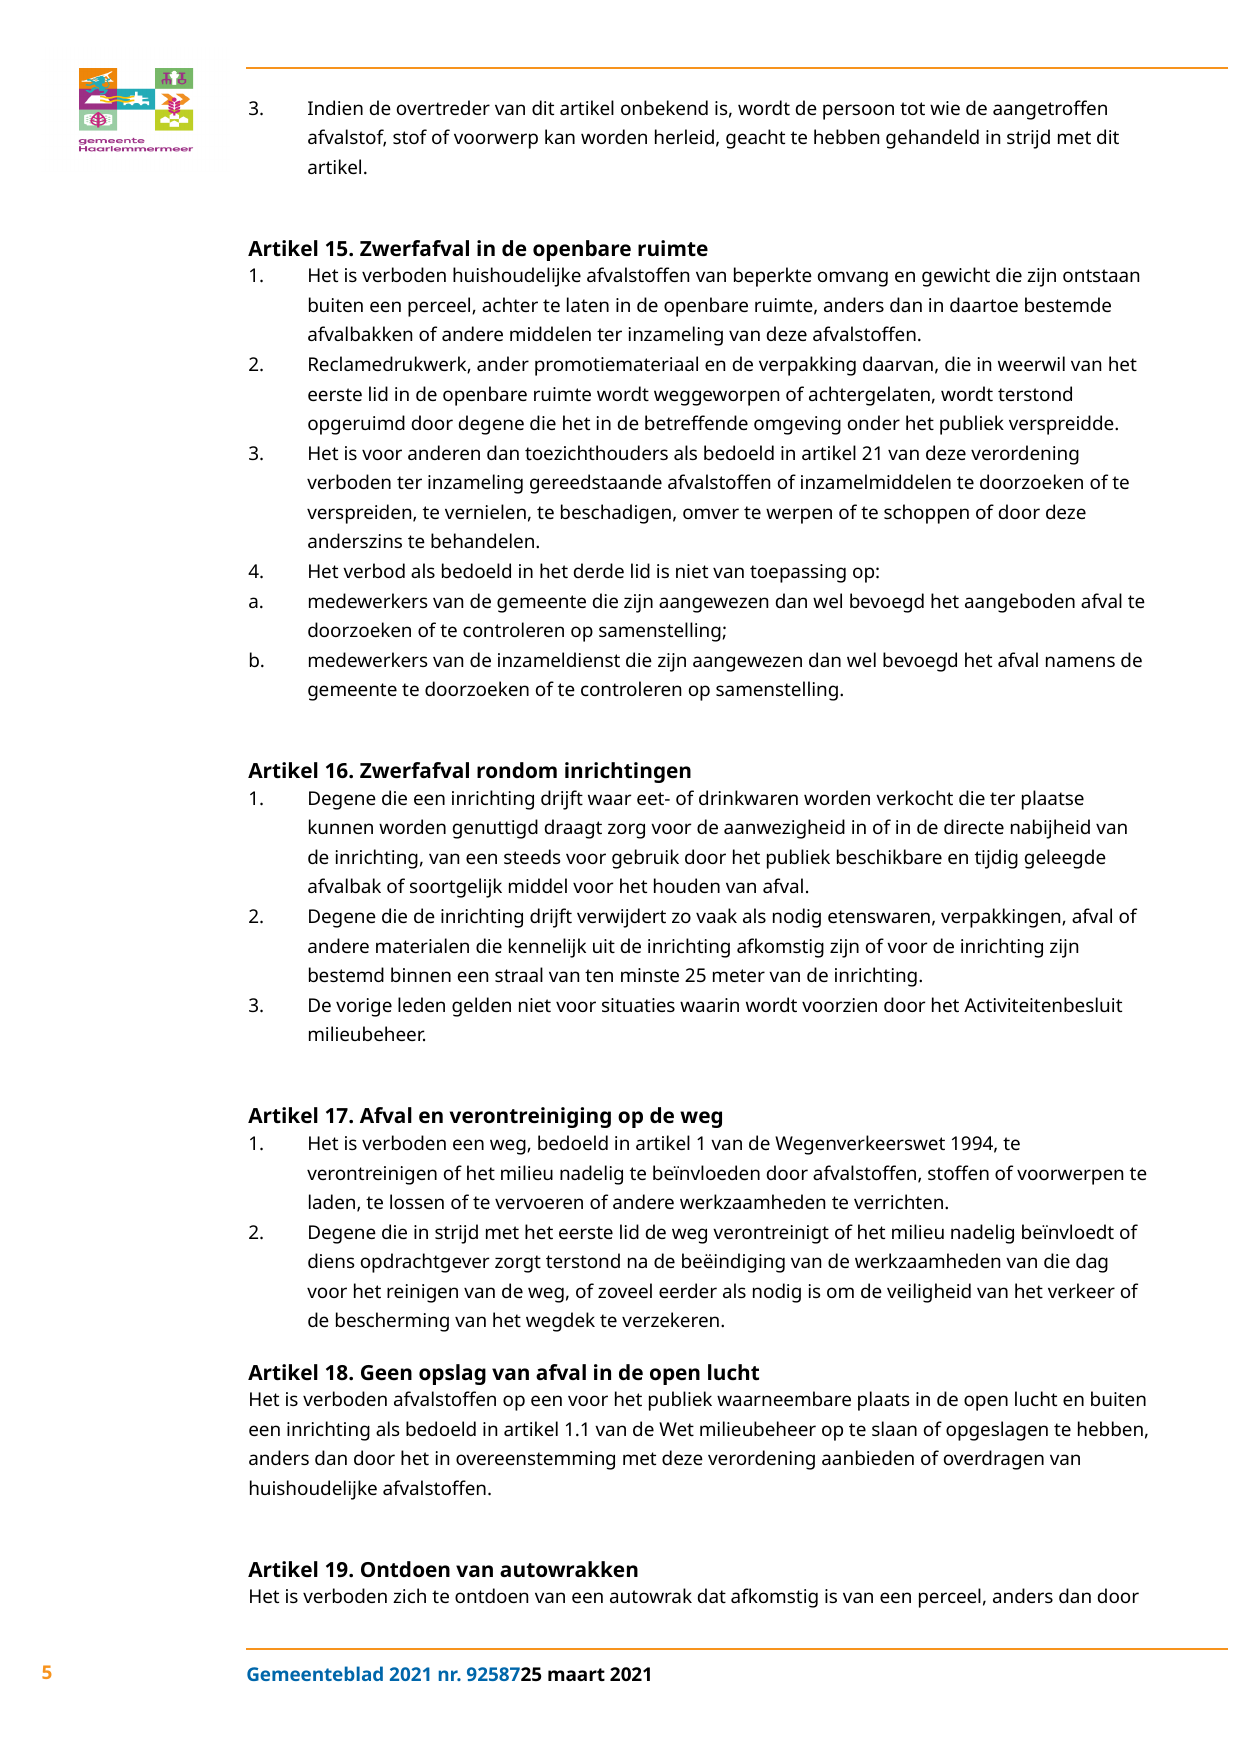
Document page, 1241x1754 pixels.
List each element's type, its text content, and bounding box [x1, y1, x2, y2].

list Degene die een inrichting drijft waar eet- of drinkwaren worden verkocht die ter plaatse kunnen worden genuttigd draagt zorg voor de aanwezigheid in of in de directe nabijheid van de inrichting, van een steeds voor gebruik door het publiek beschikbare en tijdig geleegde afvalbak of soortgelijk middel voor het houden van afval. [248, 785, 1152, 899]
text Artikel 17. Afval en verontreiniging op de weg [248, 1102, 1152, 1130]
list Reclamedrukwerk, ander promotiemateriaal en de verpakking daarvan, die in weerwil van het eerste lid in de openbare ruimte wordt weggeworpen of achtergelaten, wordt terstond opgeruimd door degene die het in de betreffende omgeving onder het publiek verspreidde. [248, 351, 1152, 436]
list Indien de overtreder van dit artikel onbekend is, wordt de persoon tot wie de aangetroffen afvalstof, stof of voorwerp kan worden herleid, geacht te hebben gehandeld in strijd met dit artikel. [248, 95, 1152, 180]
picture [41, 47, 231, 172]
text Het is verboden zich te ontdoen van een autowrak dat afkomstig is van een perceel, anders dan door [248, 1584, 1152, 1609]
text Artikel 15. Zwerfafval in de openbare ruimte [248, 234, 1152, 262]
list medewerkers van de gemeente die zijn aangewezen dan wel bevoegd het aangeboden afval te doorzoeken of te controleren op samenstelling; [248, 588, 1152, 643]
list Het is verboden huishoudelijke afvalstoffen van beperkte omvang en gewicht die zijn ontstaan buiten een perceel, achter te laten in de openbare ruimte, anders dan in daartoe bestemde afvalbakken of andere middelen ter inzameling van deze afvalstoffen. [248, 262, 1152, 347]
list medewerkers van de inzameldienst die zijn aangewezen dan wel bevoegd het afval namens de gemeente te doorzoeken of te controleren op samenstelling. [248, 647, 1152, 702]
text Artikel 19. Ontdoen van autowrakken [248, 1555, 1152, 1584]
list Het is voor anderen dan toezichthouders als bedoeld in artikel 21 van deze verordening verboden ter inzameling gereedstaande afvalstoffen of inzamelmiddelen te doorzoeken of te verspreiden, te vernielen, te beschadigen, omver te werpen of te schoppen of door deze anderszins te behandelen. [248, 440, 1152, 554]
list Het is verboden een weg, bedoeld in artikel 1 van de Wegenverkeerswet 1994, te verontreinigen of het milieu nadelig te beïnvloeden door afvalstoffen, stoffen of voorwerpen te laden, te lossen of te vervoeren of andere werkzaamheden te verrichten. [248, 1130, 1152, 1215]
text Het is verboden afvalstoffen op een voor het publiek waarneembare plaats in de open lucht en buiten een inrichting als bedoeld in artikel 1.1 van de Wet milieubeheer op te slaan of opgeslagen te hebben, anders dan door het in overeenstemming met deze verordening aanbieden of overdragen van huishoudelijke afvalstoffen. [248, 1386, 1152, 1501]
list Het verbod als bedoeld in het derde lid is niet van toepassing op: [248, 558, 1152, 584]
text Artikel 18. Geen opslag van afval in de open lucht [248, 1358, 1152, 1386]
list Degene die de inrichting drijft verwijdert zo vaak als nodig etenswaren, verpakkingen, afval of andere materialen die kennelijk uit de inrichting afkomstig zijn of voor de inrichting zijn bestemd binnen een straal van ten minste 25 meter van de inrichting. [248, 903, 1152, 988]
text Artikel 16. Zwerfafval rondom inrichtingen [248, 757, 1152, 785]
list Degene die in strijd met het eerste lid de weg verontreinigt of het milieu nadelig beïnvloedt of diens opdrachtgever zorgt terstond na de beëindiging van de werkzaamheden van die dag voor het reinigen van de weg, of zoveel eerder als nodig is om de veiligheid van het verkeer of de bescherming van het wegdek te verzekeren. [248, 1219, 1152, 1333]
list De vorige leden gelden niet voor situaties waarin wordt voorzien door het Activiteitenbesluit milieubeheer. [248, 992, 1152, 1047]
